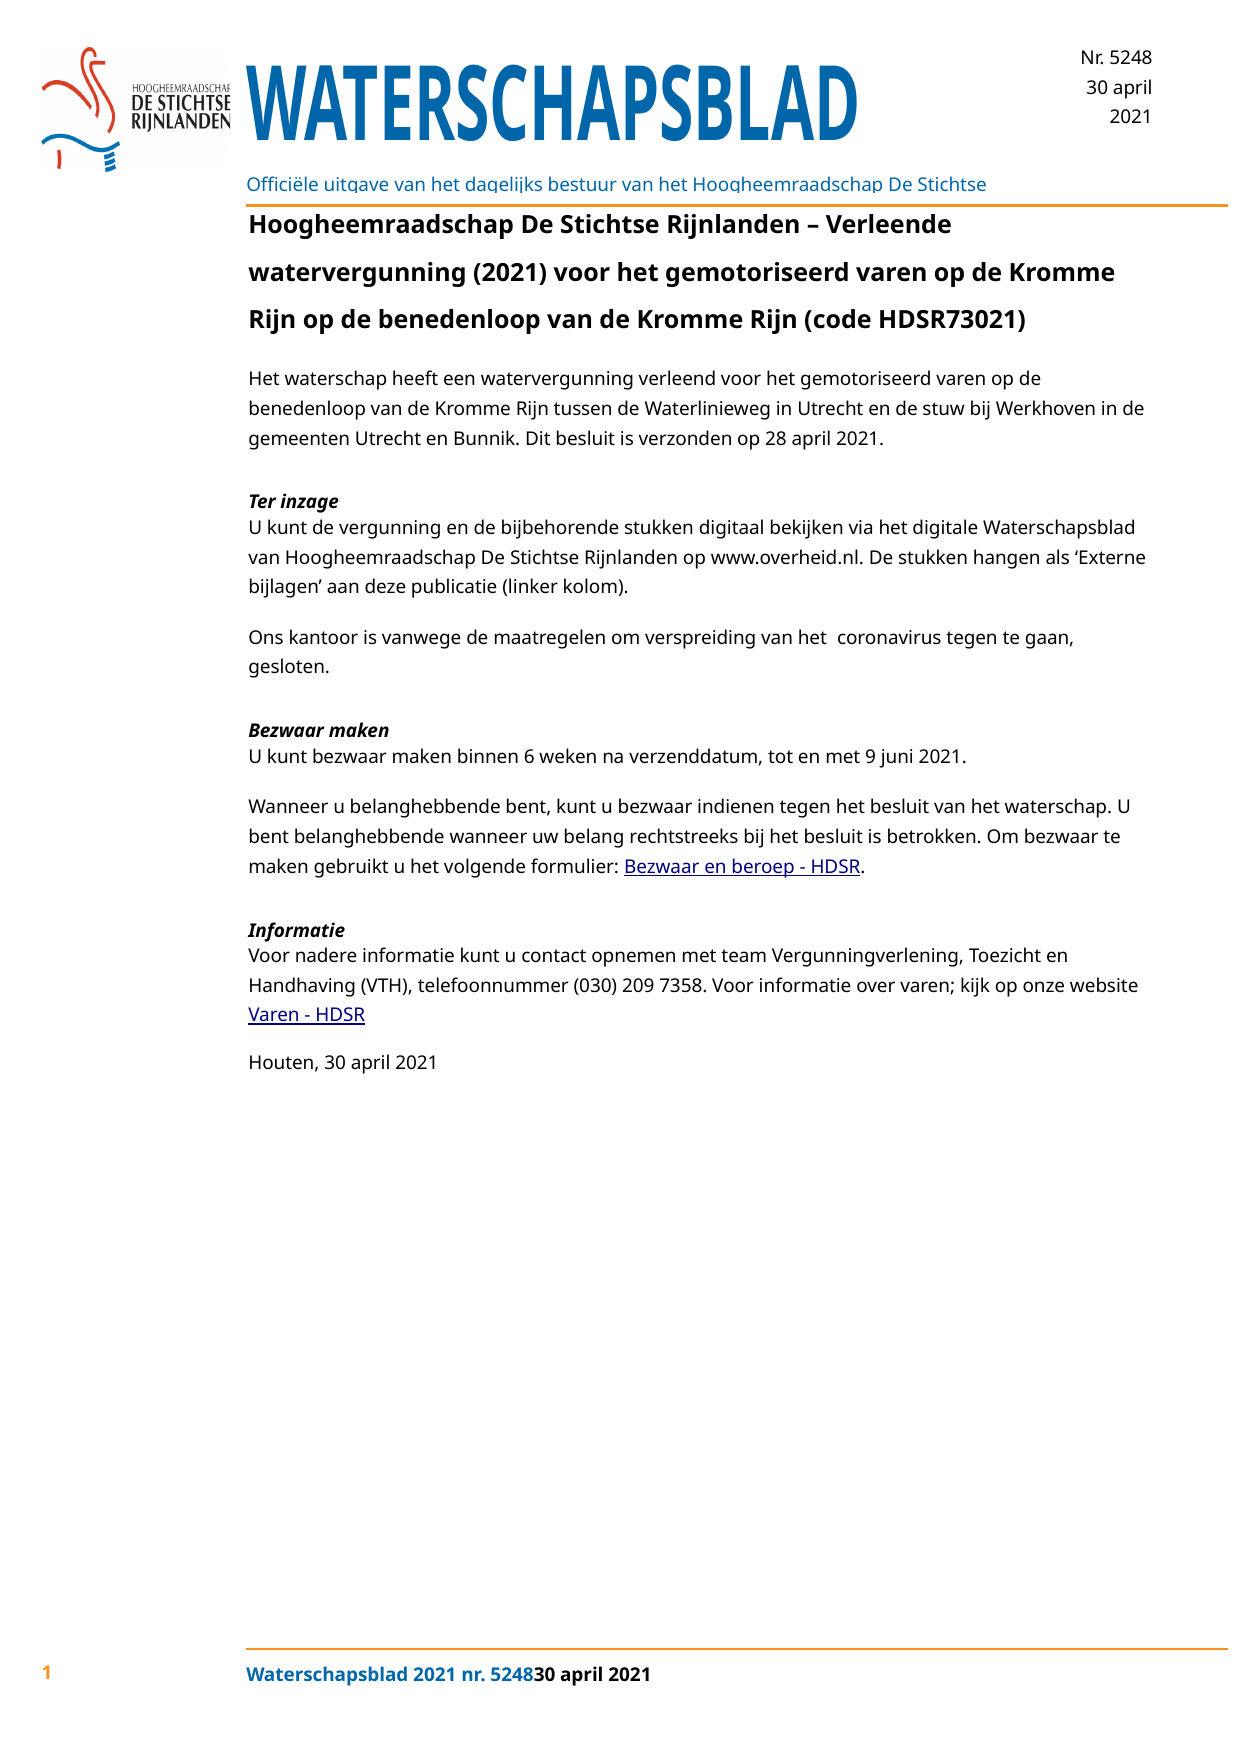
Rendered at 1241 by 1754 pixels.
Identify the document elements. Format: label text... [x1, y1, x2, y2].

text U kunt de vergunning en de bijbehorende stukken digitaal bekijken via het digitale Waterschapsblad van Hoogheemraadschap De Stichtse Rijnlanden op www.overheid.nl. De stukken hangen als ‘Externe bijlagen’ aan deze publicatie (linker kolom). [248, 514, 1152, 599]
text Hoogheemraadschap De Stichtse Rijnlanden – Verleende watervergunning (2021) voor het gemotoriseerd varen op de Kromme Rijn op de benedenloop van de Kromme Rijn (code HDSR73021) [248, 207, 1152, 336]
text Bezwaar maken [248, 717, 1152, 743]
text Ons kantoor is vanwege de maatregelen om verspreiding van het coronavirus tegen te gaan, gesloten. [248, 624, 1152, 679]
text U kunt bezwaar maken binnen 6 weken na verzenddatum, tot en met 9 juni 2021. [248, 743, 1152, 769]
text Het waterschap heeft een watervergunning verleend voor het gemotoriseerd varen op de benedenloop van de Kromme Rijn tussen de Waterlinieweg in Utrecht en de stuw bij Werkhoven in de gemeenten Utrecht en Bunnik. Dit besluit is verzonden op 28 april 2021. [248, 366, 1152, 450]
text Houten, 30 april 2021 [248, 1049, 1152, 1075]
text Informatie [248, 917, 1152, 942]
picture [41, 47, 231, 172]
text Wanneer u belanghebbende bent, kunt u bezwaar indienen tegen het besluit van het waterschap. U bent belanghebbende wanneer uw belang rechtstreeks bij het besluit is betrokken. Om bezwaar te maken gebruikt u het volgende formulier: Bezwaar en beroep - HDSR. [248, 794, 1152, 878]
text Ter inzage [248, 489, 1152, 514]
text Voor nadere informatie kunt u contact opnemen met team Vergunningverlening, Toezicht en Handhaving (VTH), telefoonnummer (030) 209 7358. Voor informatie over varen; kijk op onze website Varen - HDSR [248, 942, 1152, 1027]
